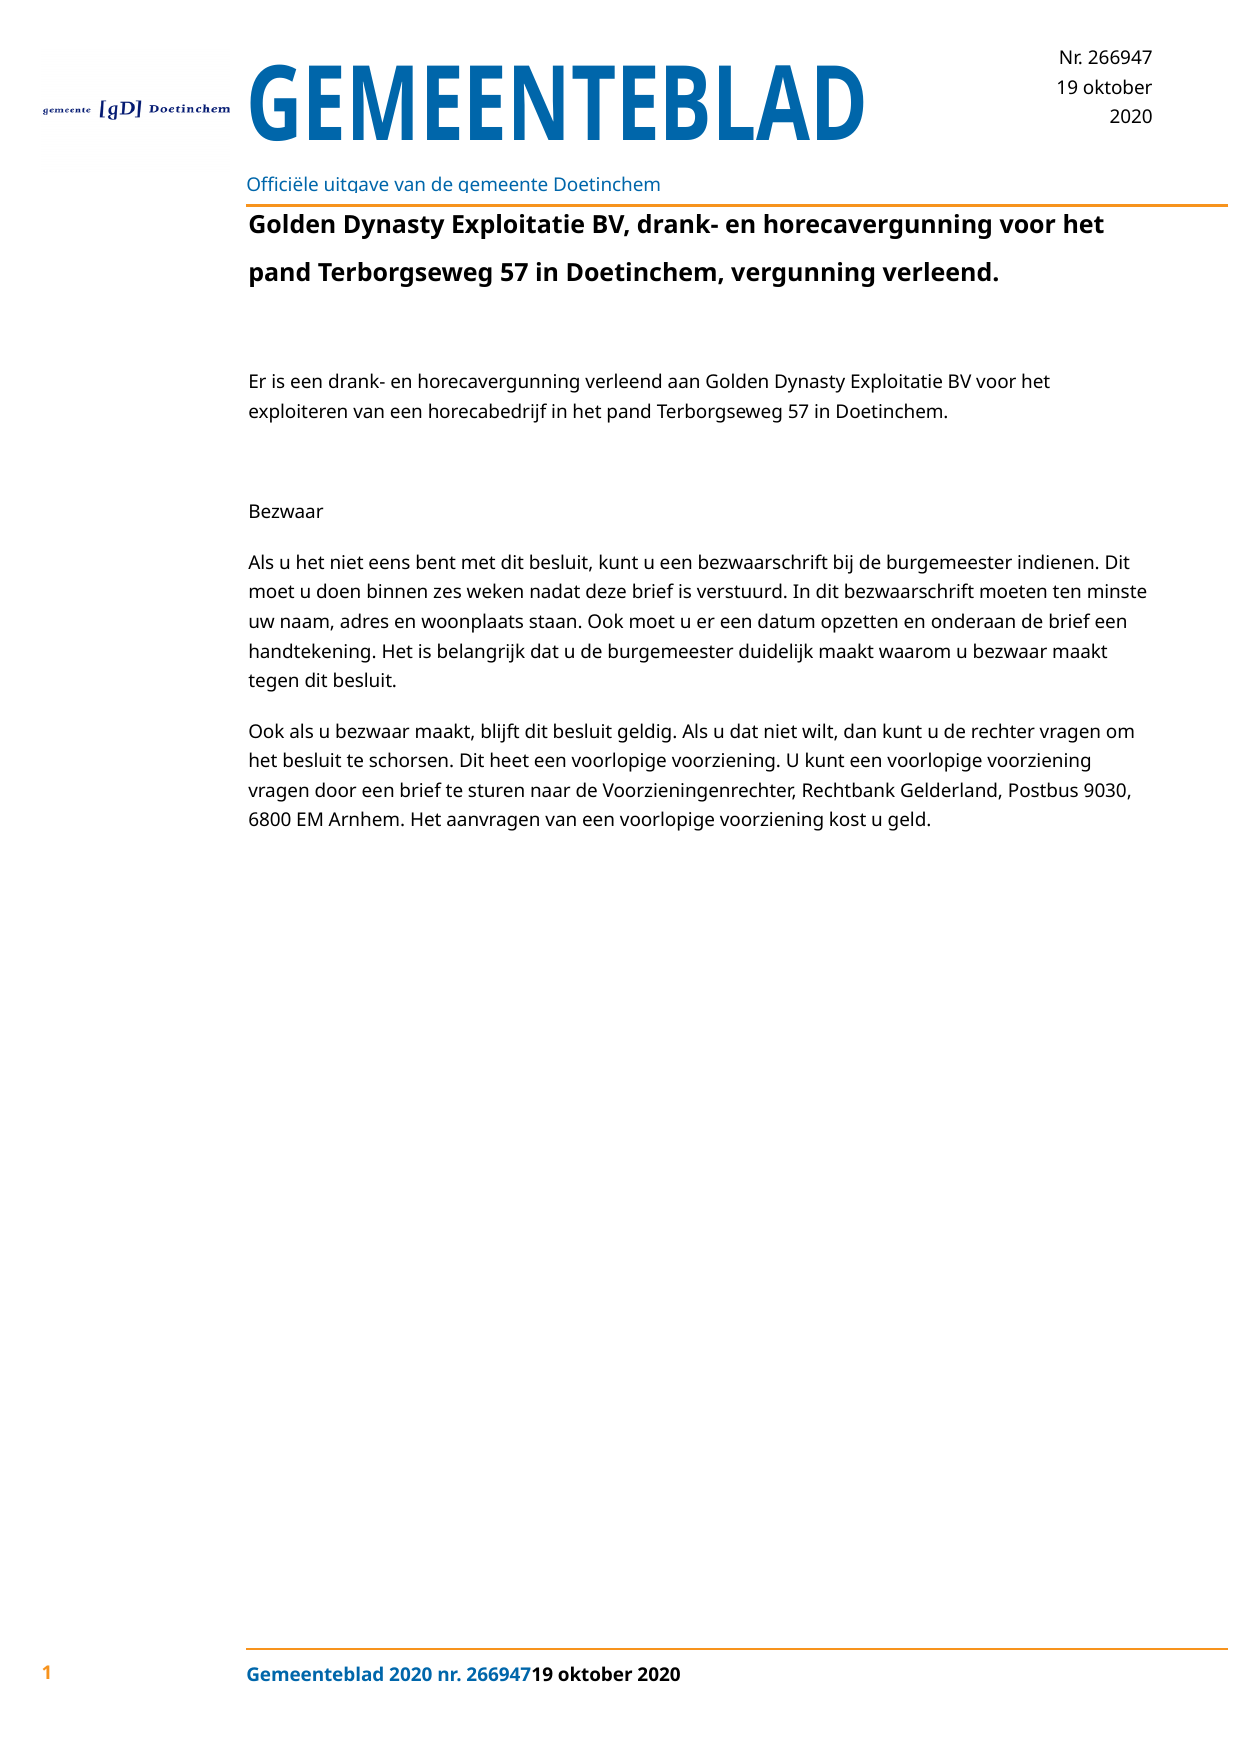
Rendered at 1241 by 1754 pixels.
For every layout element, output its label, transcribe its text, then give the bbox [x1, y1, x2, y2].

text Ook als u bezwaar maakt, blijft dit besluit geldig. Als u dat niet wilt, dan kunt u de rechter vragen om het besluit te schorsen. Dit heet een voorlopige voorziening. U kunt een voorlopige voorziening vragen door een brief te sturen naar de Voorzieningenrechter, Rechtbank Gelderland, Postbus 9030, 6800 EM Arnhem. Het aanvragen van een voorlopige voorziening kost u geld. [248, 718, 1152, 832]
text Er is een drank- en horecavergunning verleend aan Golden Dynasty Exploitatie BV voor het exploiteren van een horecabedrijf in het pand Terborgseweg 57 in Doetinchem. [248, 368, 1152, 424]
picture [41, 47, 231, 172]
text Bezwaar [248, 499, 1152, 524]
text Golden Dynasty Exploitatie BV, drank- en horecavergunning voor het pand Terborgseweg 57 in Doetinchem, vergunning verleend. [248, 207, 1152, 288]
text Als u het niet eens bent met dit besluit, kunt u een bezwaarschrift bij de burgemeester indienen. Dit moet u doen binnen zes weken nadat deze brief is verstuurd. In dit bezwaarschrift moeten ten minste uw naam, adres en woonplaats staan. Ook moet u er een datum opzetten en onderaan de brief een handtekening. Het is belangrijk dat u de burgemeester duidelijk maakt waarom u bezwaar maakt tegen dit besluit. [248, 549, 1152, 693]
